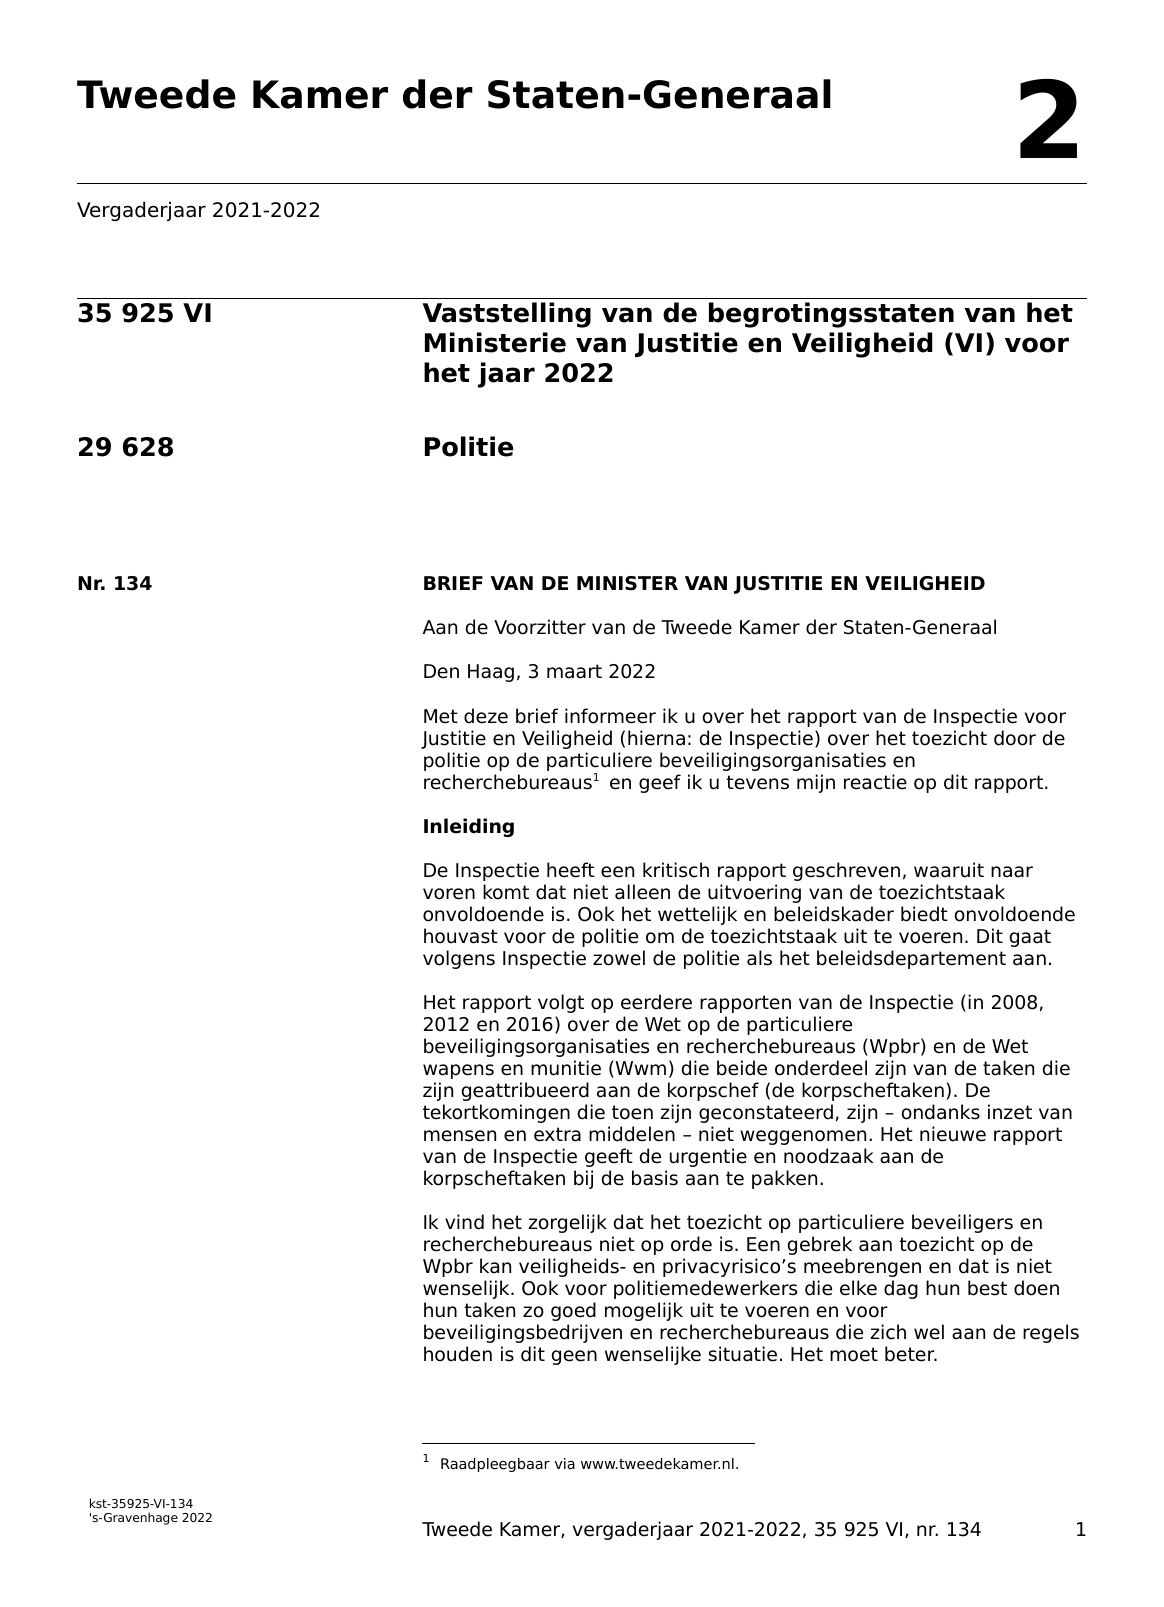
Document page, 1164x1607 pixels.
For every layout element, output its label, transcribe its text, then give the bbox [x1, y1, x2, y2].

text Den Haag, 3 maart 2022 [422, 661, 1087, 683]
text Ik vind het zorgelijk dat het toezicht op particuliere beveiligers en recherchebureaus niet op orde is. Een gebrek aan toezicht op de Wpbr kan veiligheids- en privacyrisico’s meebrengen en dat is niet wenselijk. Ook voor politiemedewerkers die elke dag hun best doen hun taken zo goed mogelijk uit te voeren en voor beveiligingsbedrijven en recherchebureaus die zich wel aan de regels houden is dit geen wenselijke situatie. Het moet beter. [422, 1212, 1087, 1366]
subtitle Nr. 134 BRIEF VAN DE MINISTER VAN JUSTITIE EN VEILIGHEID [77, 573, 1087, 595]
text 's-Gravenhage 2022 [88, 1511, 323, 1525]
subtitle Inleiding [422, 816, 1087, 838]
text De Inspectie heeft een kritisch rapport geschreven, waaruit naar voren komt dat niet alleen de uitvoering van de toezichtstaak onvoldoende is. Ook het wettelijk en beleidskader biedt onvoldoende houvast voor de politie om de toezichtstaak uit te voeren. Dit gaat volgens Inspectie zowel de politie als het beleidsdepartement aan. [422, 860, 1087, 970]
text Raadpleegbaar via www.tweedekamer.nl. [422, 1452, 1087, 1474]
table_cell Vergaderjaar 2021-2022 [77, 184, 1087, 298]
text kst-35925-VI-134 [88, 1497, 323, 1511]
table_header 2 [886, 59, 1087, 183]
subtitle 29 628 Politie [77, 432, 1087, 462]
text Met deze brief informeer ik u over het rapport van de Inspectie voor Justitie en Veiligheid (hierna: de Inspectie) over het toezicht door de politie op de particuliere beveiligingsorganisaties en recherchebureaus en geef ik u tevens mijn reactie op dit rapport. [422, 706, 1087, 793]
text Het rapport volgt op eerdere rapporten van de Inspectie (in 2008, 2012 en 2016) over de Wet op de particuliere beveiligingsorganisaties en recherchebureaus (Wpbr) en de Wet wapens en munitie (Wwm) die beide onderdeel zijn van de taken die zijn geattribueerd aan de korpschef (de korpscheftaken). De tekortkomingen die toen zijn geconstateerd, zijn – ondanks inzet van mensen en extra middelen – niet weggenomen. Het nieuwe rapport van de Inspectie geeft de urgentie en noodzaak aan de korpscheftaken bij de basis aan te pakken. [422, 992, 1087, 1190]
table_header Tweede Kamer der Staten-Generaal [77, 59, 886, 183]
subtitle 35 925 VI Vaststelling van de begrotingsstaten van het Ministerie van Justitie en Veiligheid (VI) voor het jaar 2022 [77, 299, 1087, 388]
text Aan de Voorzitter van de Tweede Kamer der Staten-Generaal [422, 617, 1087, 639]
